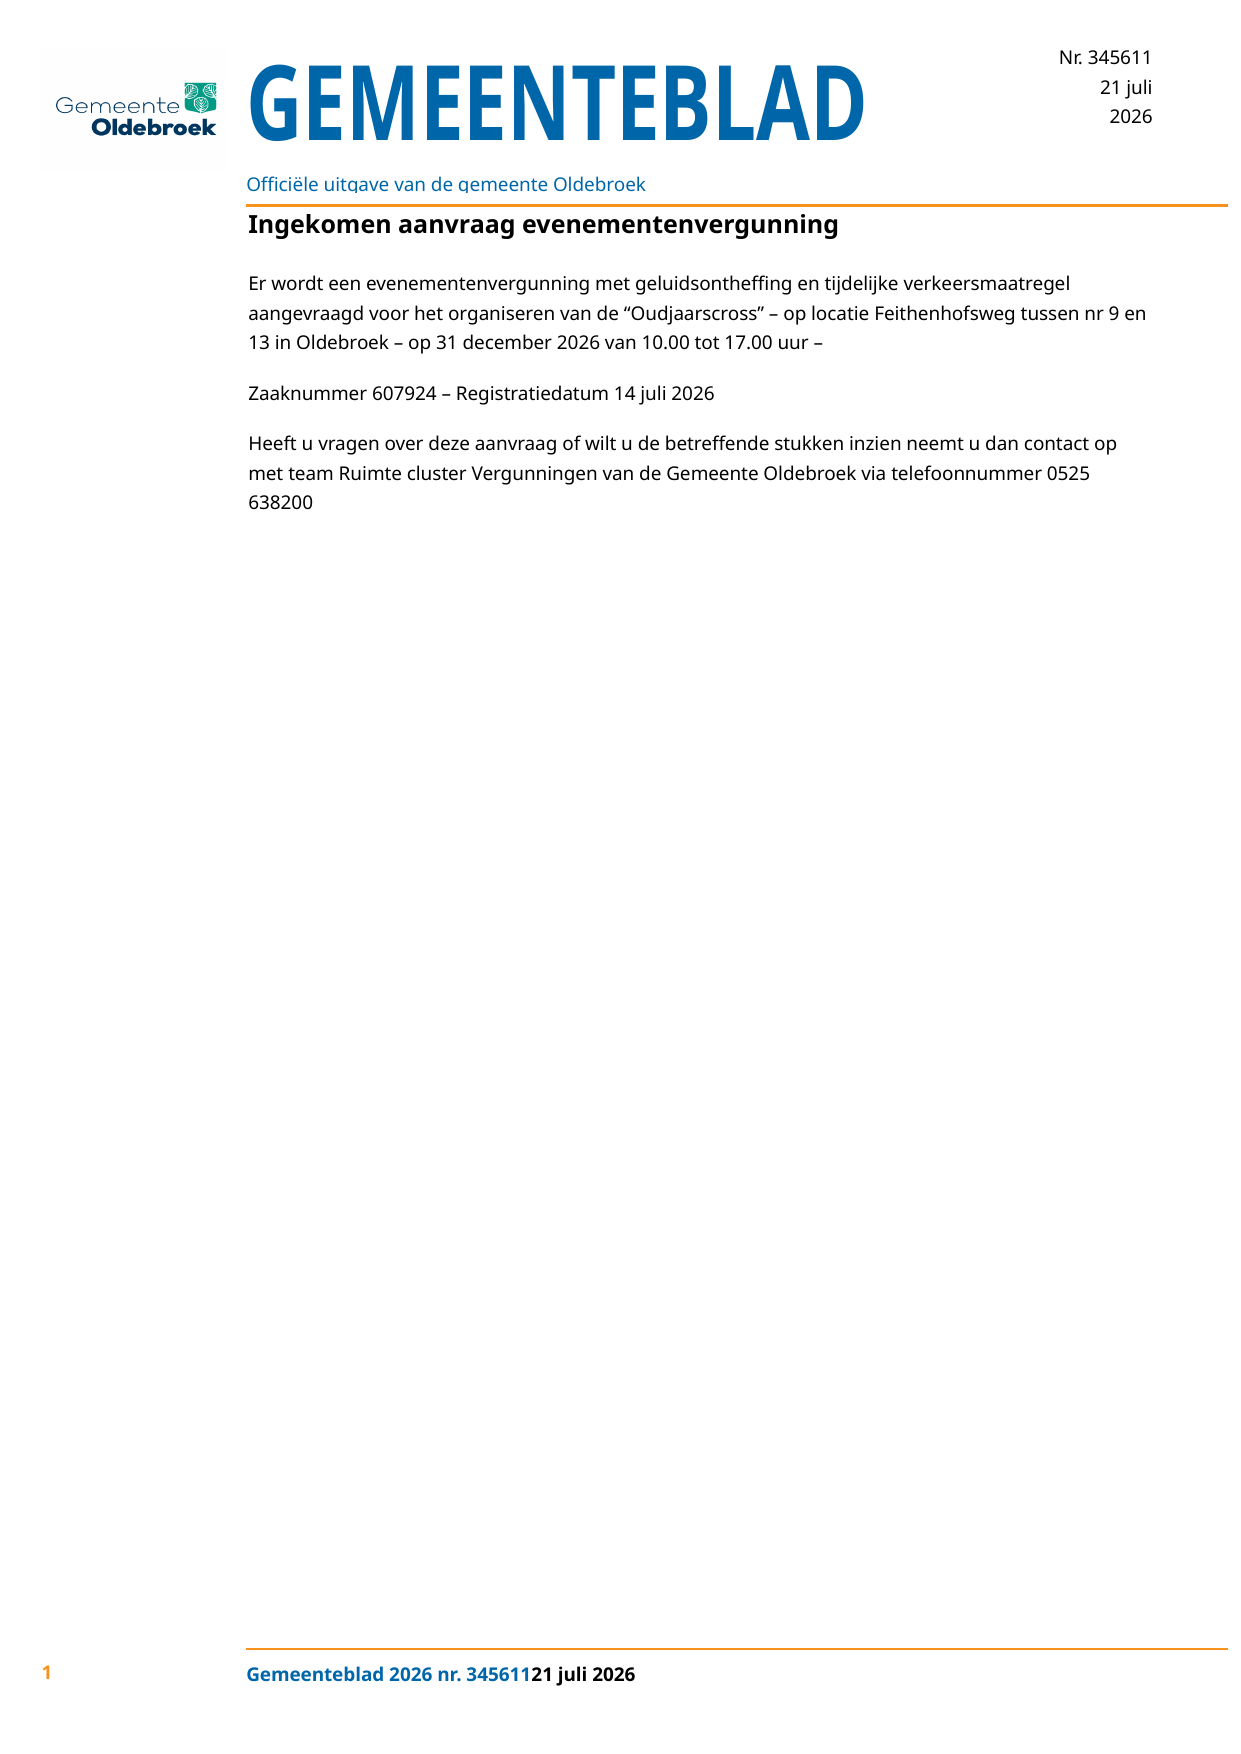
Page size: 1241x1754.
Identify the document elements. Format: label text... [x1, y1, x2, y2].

text Zaaknummer 607924 – Registratiedatum 14 juli 2026 [248, 380, 1152, 406]
picture [41, 47, 231, 172]
text Heeft u vragen over deze aanvraag of wilt u de betreffende stukken inzien neemt u dan contact op met team Ruimte cluster Vergunningen van de Gemeente Oldebroek via telefoonnummer 0525 638200 [248, 430, 1152, 515]
text Ingekomen aanvraag evenementenvergunning [248, 207, 1152, 241]
text Er wordt een evenementenvergunning met geluidsontheffing en tijdelijke verkeersmaatregel aangevraagd voor het organiseren van de “Oudjaarscross” – op locatie Feithenhofsweg tussen nr 9 en 13 in Oldebroek – op 31 december 2026 van 10.00 tot 17.00 uur – [248, 270, 1152, 355]
